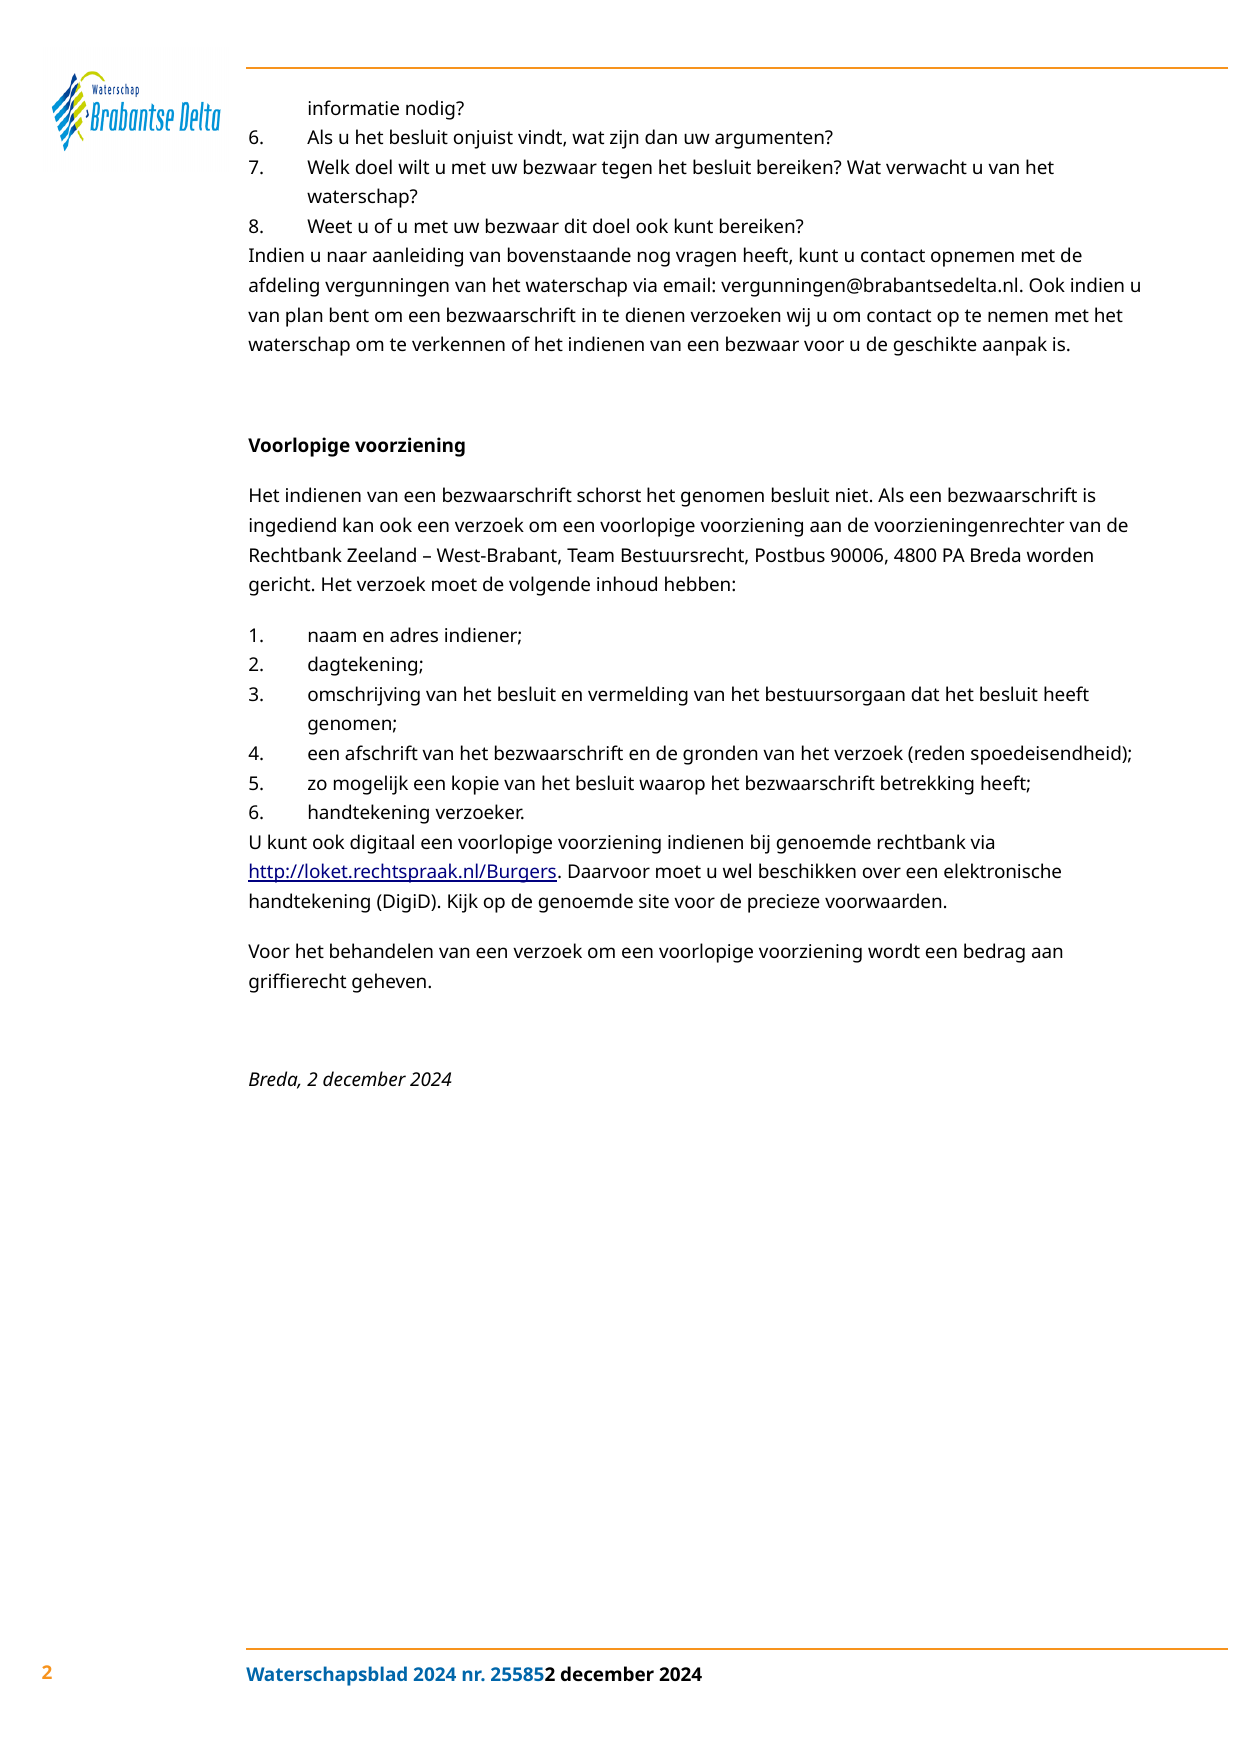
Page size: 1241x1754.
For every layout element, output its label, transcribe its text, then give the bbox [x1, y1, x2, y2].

list Weet u of u met uw bezwaar dit doel ook kunt bereiken? [248, 213, 1152, 239]
list een afschrift van het bezwaarschrift en de gronden van het verzoek (reden spoedeisendheid); [248, 740, 1152, 766]
text Voor het behandelen van een verzoek om een voorlopige voorziening wordt een bedrag aan griffierecht geheven. [248, 938, 1152, 994]
text Indien u naar aanleiding van bovenstaande nog vragen heeft, kunt u contact opnemen met de afdeling vergunningen van het waterschap via email: vergunningen@brabantsedelta.nl. Ook indien u van plan bent om een bezwaarschrift in te dienen verzoeken wij u om contact op te nemen met het waterschap om te verkennen of het indienen van een bezwaar voor u de geschikte aanpak is. [248, 243, 1152, 357]
list zo mogelijk een kopie van het besluit waarop het bezwaarschrift betrekking heeft; [248, 770, 1152, 796]
list Welk doel wilt u met uw bezwaar tegen het besluit bereiken? Wat verwacht u van het waterschap? [248, 154, 1152, 209]
picture [41, 47, 231, 172]
list omschrijving van het besluit en vermelding van het bestuursorgaan dat het besluit heeft genomen; [248, 681, 1152, 736]
list dagtekening; [248, 651, 1152, 677]
list naam en adres indiener; [248, 622, 1152, 648]
list handtekening verzoeker. [248, 799, 1152, 825]
list informatie nodig? [248, 95, 1152, 121]
text Breda, 2 december 2024 [248, 1066, 1152, 1092]
text U kunt ook digitaal een voorlopige voorziening indienen bij genoemde rechtbank via http://loket.rechtspraak.nl/Burgers. Daarvoor moet u wel beschikken over een elektronische handtekening (DigiD). Kijk op de genoemde site voor de precieze voorwaarden. [248, 829, 1152, 914]
list Als u het besluit onjuist vindt, wat zijn dan uw argumenten? [248, 124, 1152, 150]
text Voorlopige voorziening [248, 432, 1152, 458]
text Het indienen van een bezwaarschrift schorst het genomen besluit niet. Als een bezwaarschrift is ingediend kan ook een verzoek om een voorlopige voorziening aan de voorzieningenrechter van de Rechtbank Zeeland – West-Brabant, Team Bestuursrecht, Postbus 90006, 4800 PA Breda worden gericht. Het verzoek moet de volgende inhoud hebben: [248, 483, 1152, 597]
